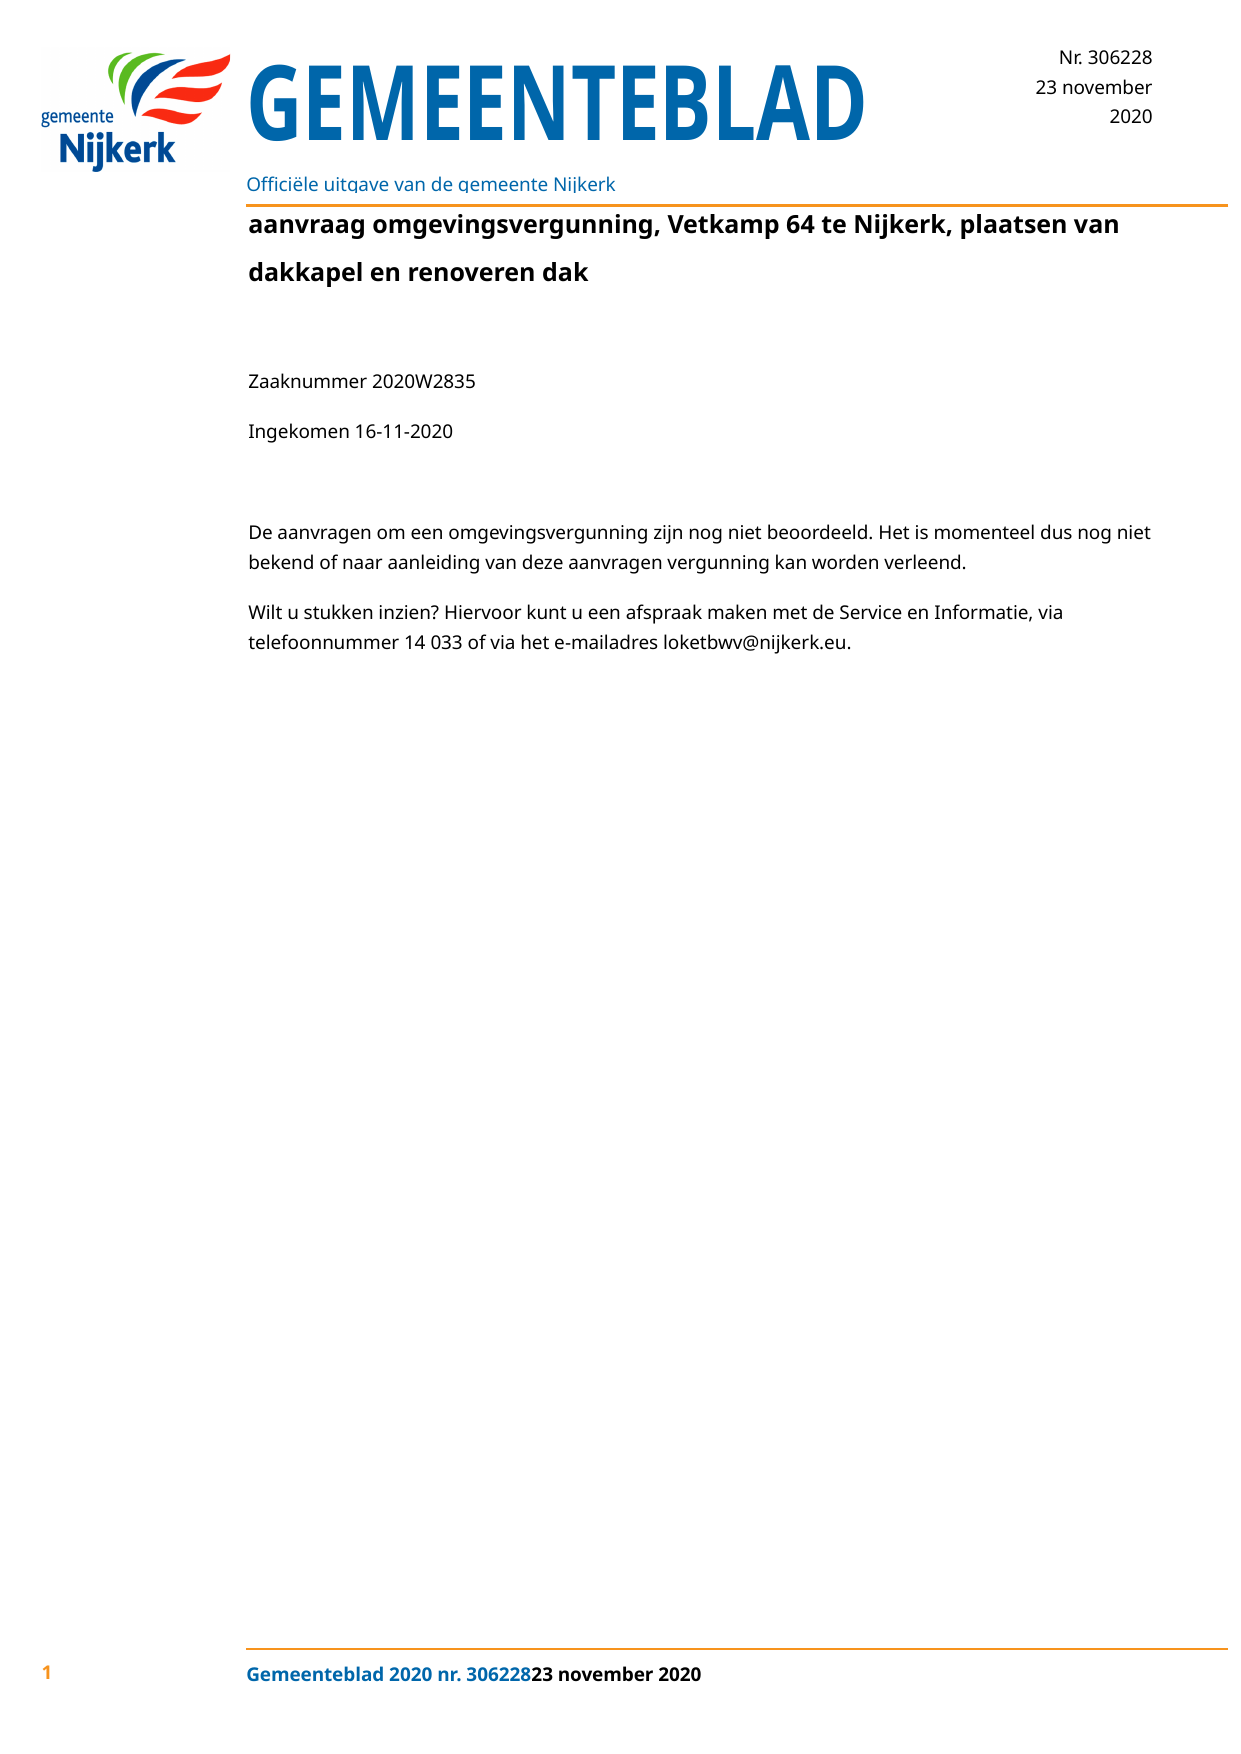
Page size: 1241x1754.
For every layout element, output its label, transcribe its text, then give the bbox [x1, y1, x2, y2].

text Ingekomen 16-11-2020 [248, 419, 1152, 444]
text Zaaknummer 2020W2835 [248, 368, 1152, 394]
text Wilt u stukken inzien? Hiervoor kunt u een afspraak maken met de Service en Informatie, via telefoonnummer 14 033 of via het e-mailadres loketbwv@nijkerk.eu. [248, 599, 1152, 655]
text aanvraag omgevingsvergunning, Vetkamp 64 te Nijkerk, plaatsen van dakkapel en renoveren dak [248, 207, 1152, 288]
picture [41, 47, 231, 172]
text De aanvragen om een omgevingsvergunning zijn nog niet beoordeeld. Het is momenteel dus nog niet bekend of naar aanleiding van deze aanvragen vergunning kan worden verleend. [248, 519, 1152, 575]
